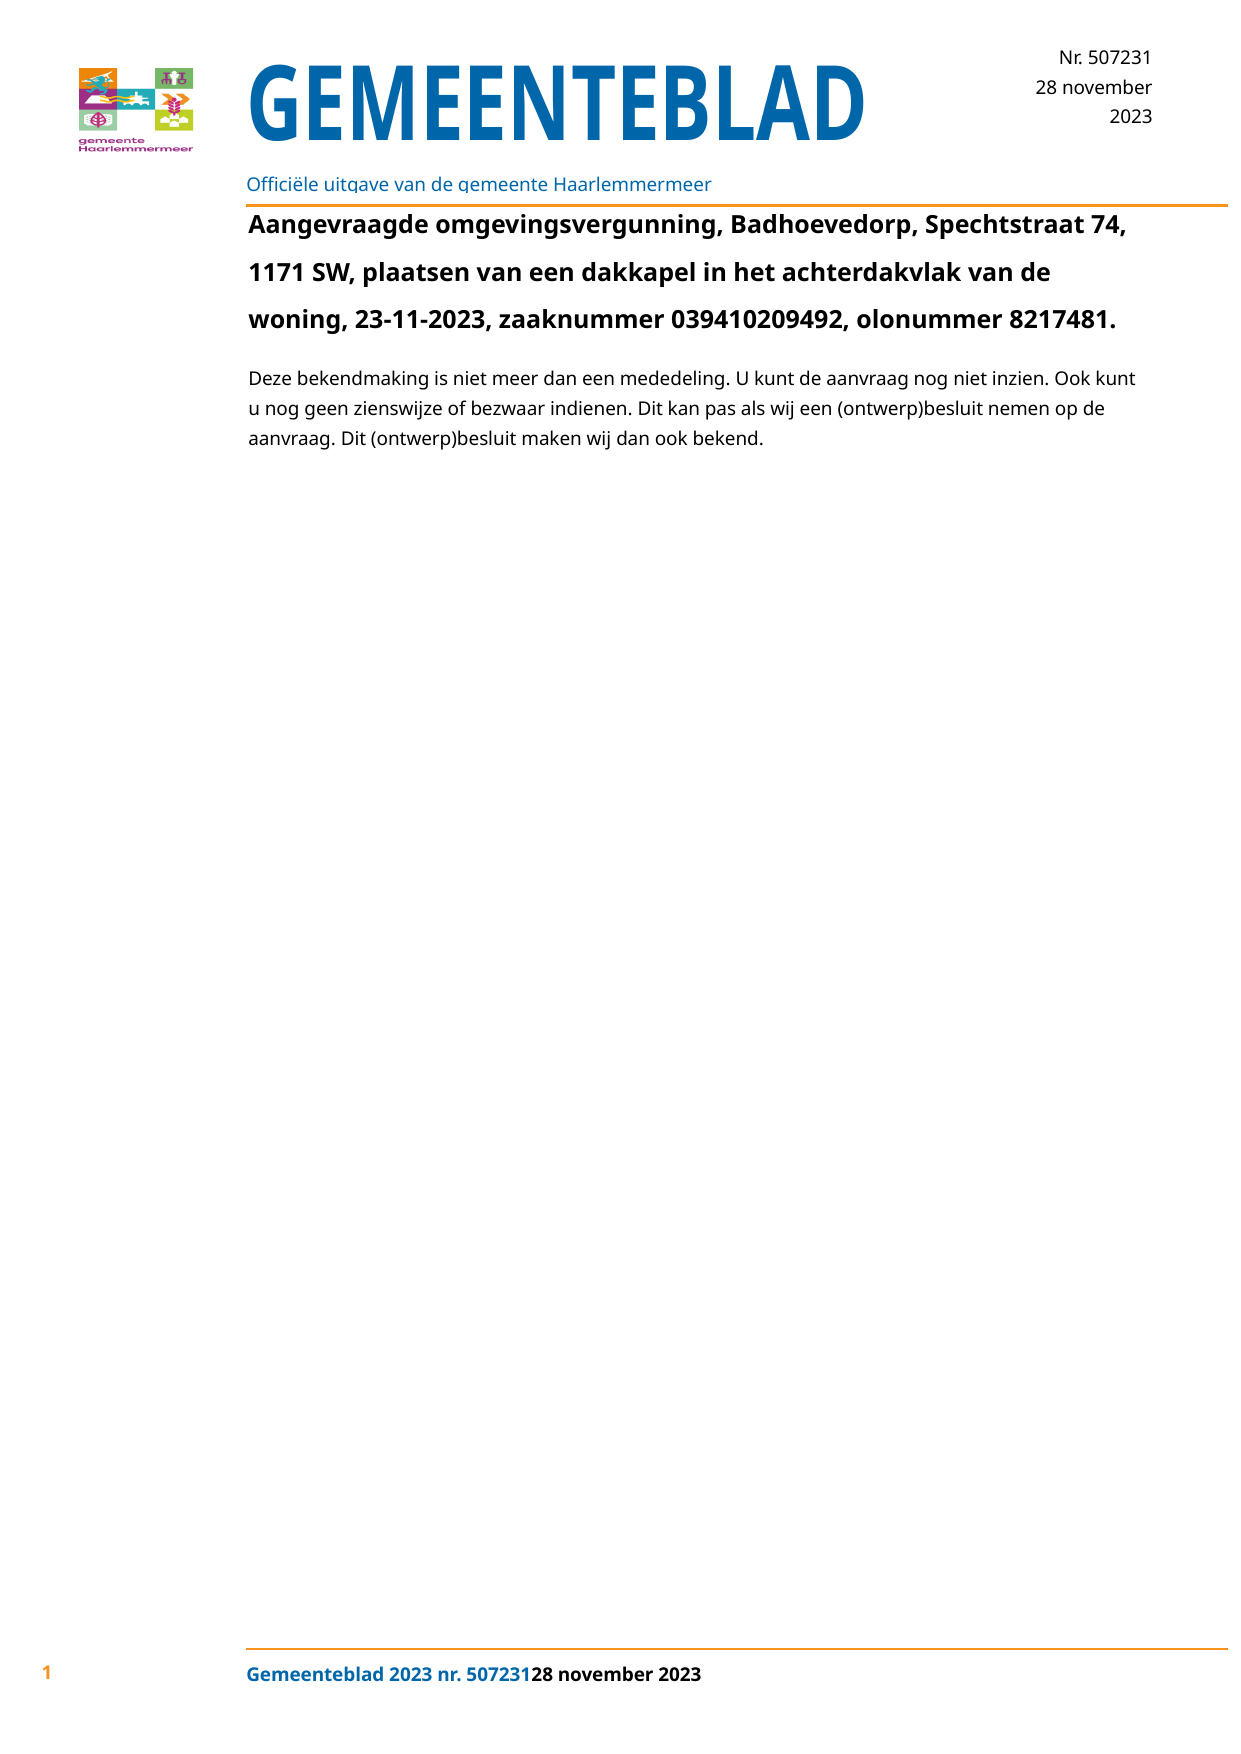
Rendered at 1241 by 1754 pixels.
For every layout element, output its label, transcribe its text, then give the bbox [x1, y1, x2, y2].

picture [41, 47, 231, 172]
text Aangevraagde omgevingsvergunning, Badhoevedorp, Spechtstraat 74, 1171 SW, plaatsen van een dakkapel in het achterdakvlak van de woning, 23-11-2023, zaaknummer 039410209492, olonummer 8217481. [248, 207, 1152, 336]
text Deze bekendmaking is niet meer dan een mededeling. U kunt de aanvraag nog niet inzien. Ook kunt u nog geen zienswijze of bezwaar indienen. Dit kan pas als wij een (ontwerp)besluit nemen op de aanvraag. Dit (ontwerp)besluit maken wij dan ook bekend. [248, 366, 1152, 450]
